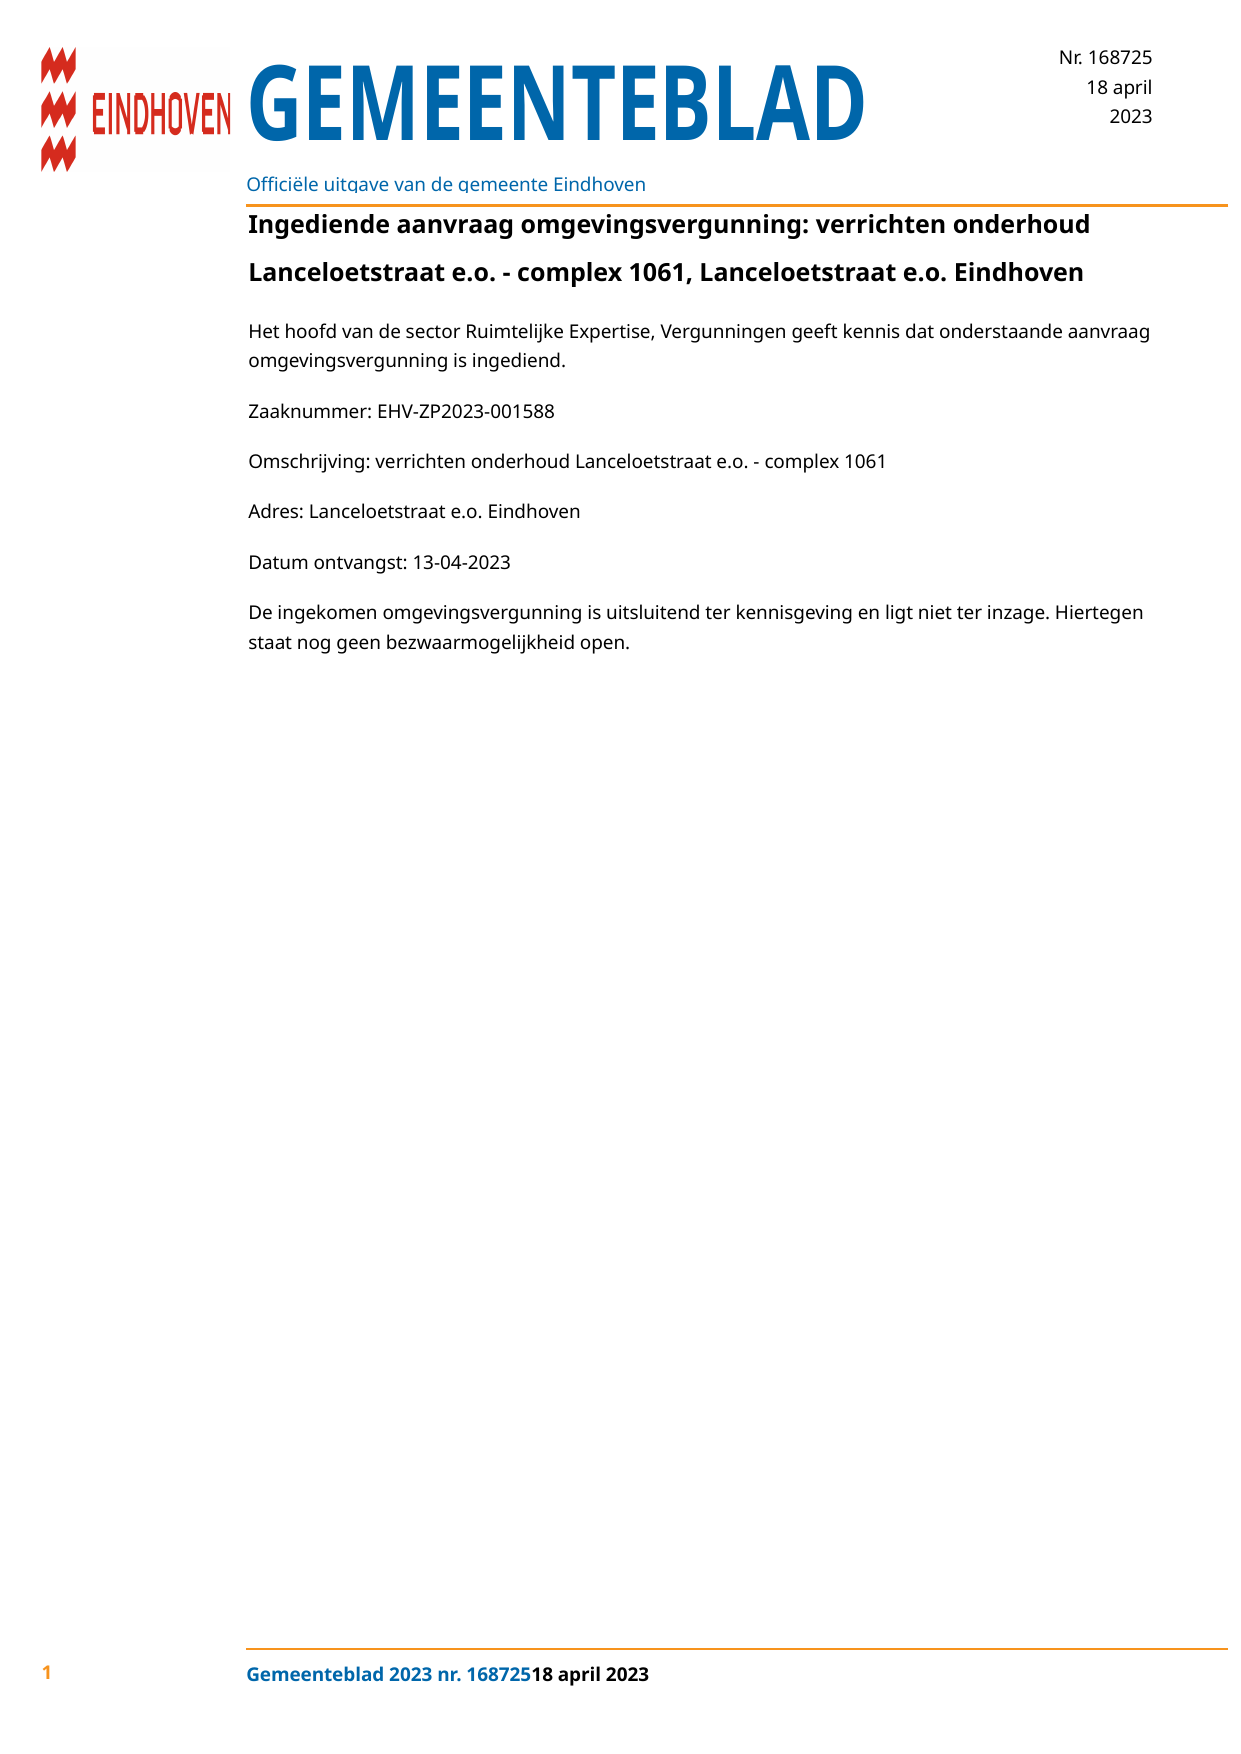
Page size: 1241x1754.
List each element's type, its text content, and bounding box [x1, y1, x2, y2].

picture [41, 47, 231, 172]
text Ingediende aanvraag omgevingsvergunning: verrichten onderhoud Lanceloetstraat e.o. - complex 1061, Lanceloetstraat e.o. Eindhoven [248, 207, 1152, 288]
text Datum ontvangst: 13-04-2023 [248, 549, 1152, 575]
text Zaaknummer: EHV-ZP2023-001588 [248, 398, 1152, 424]
text Omschrijving: verrichten onderhoud Lanceloetstraat e.o. - complex 1061 [248, 448, 1152, 474]
text Adres: Lanceloetstraat e.o. Eindhoven [248, 499, 1152, 524]
text De ingekomen omgevingsvergunning is uitsluitend ter kennisgeving en ligt niet ter inzage. Hiertegen staat nog geen bezwaarmogelijkheid open. [248, 599, 1152, 655]
text Het hoofd van de sector Ruimtelijke Expertise, Vergunningen geeft kennis dat onderstaande aanvraag omgevingsvergunning is ingediend. [248, 318, 1152, 373]
